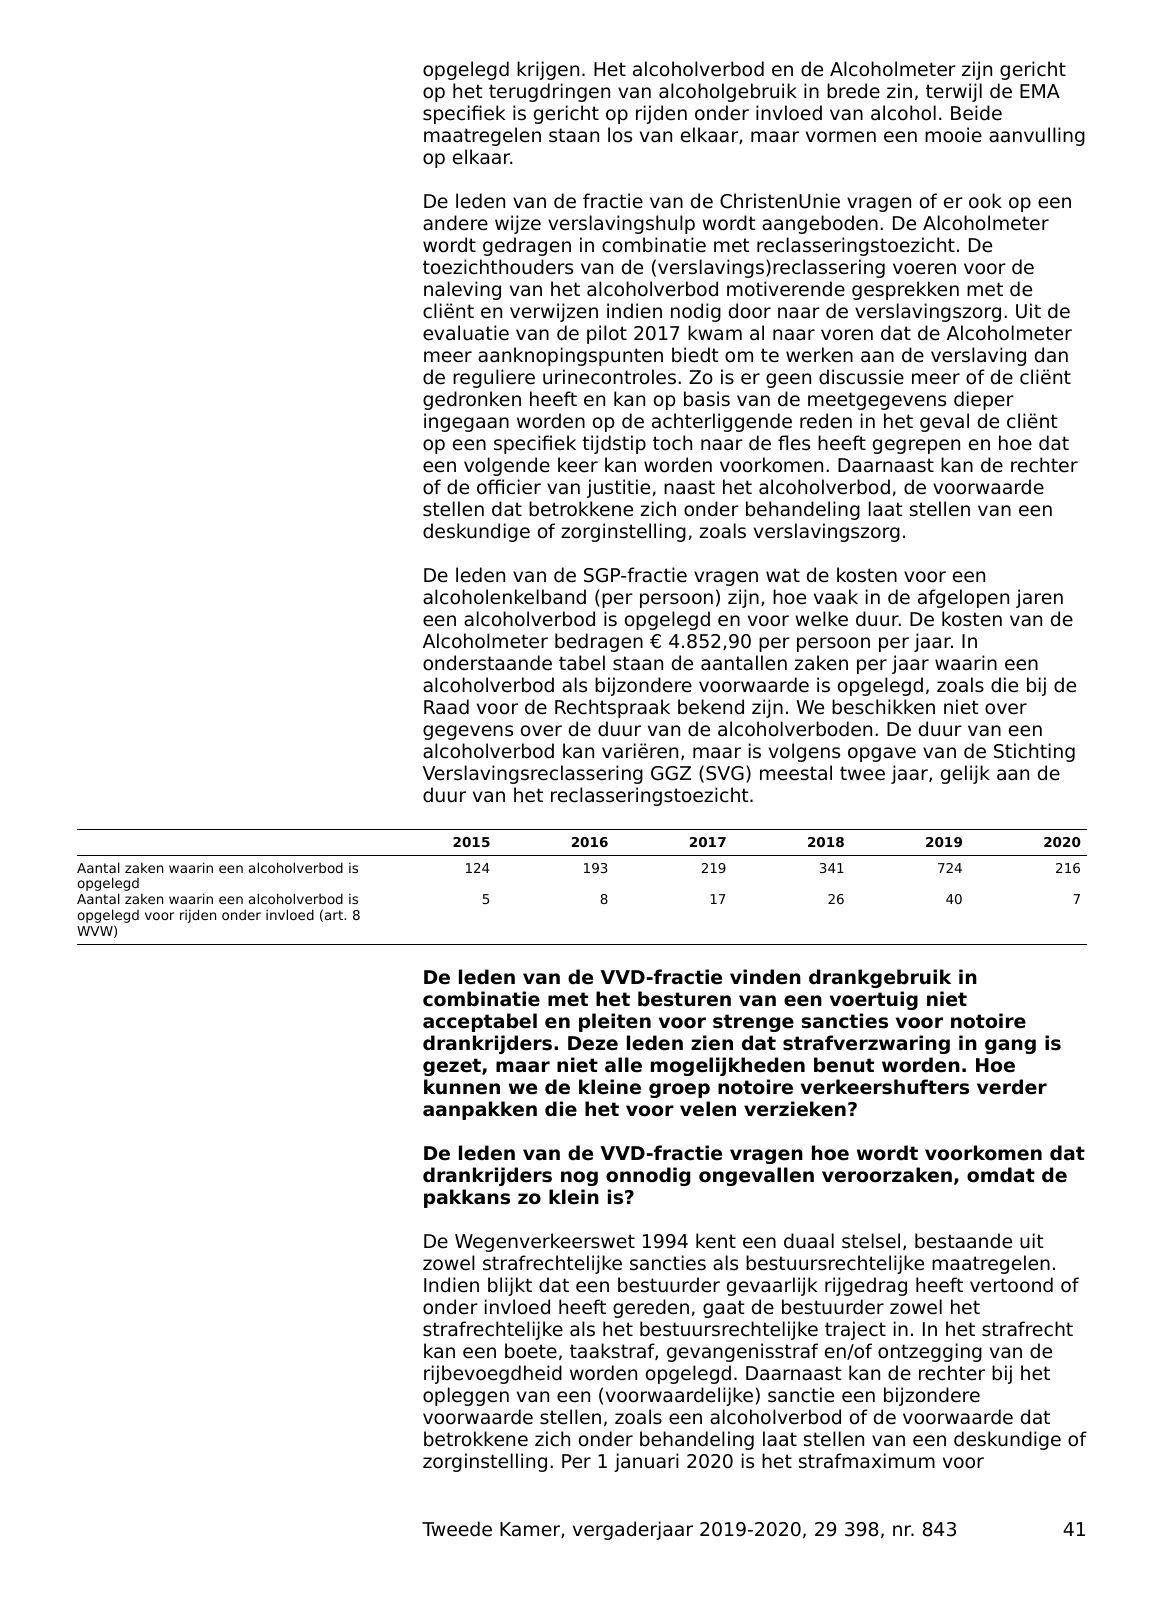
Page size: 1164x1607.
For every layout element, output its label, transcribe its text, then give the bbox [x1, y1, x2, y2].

table_header 2019 [850, 830, 968, 855]
table_cell Aantal zaken waarin een alcoholverbod is opgelegd [77, 856, 378, 892]
table_cell 26 [732, 892, 850, 944]
table_cell 17 [614, 892, 732, 944]
text De leden van de SGP-fractie vragen wat de kosten voor een alcoholenkelband (per persoon) zijn, hoe vaak in de afgelopen jaren een alcoholverbod is opgelegd en voor welke duur. De kosten van de Alcoholmeter bedragen € 4.852,90 per persoon per jaar. In onderstaande tabel staan de aantallen zaken per jaar waarin een alcoholverbod als bijzondere voorwaarde is opgelegd, zoals die bij de Raad voor de Rechtspraak bekend zijn. We beschikken niet over gegevens over de duur van de alcoholverboden. De duur van een alcoholverbod kan variëren, maar is volgens opgave van de Stichting Verslavingsreclassering GGZ (SVG) meestal twee jaar, gelijk aan de duur van het reclasseringstoezicht. [422, 565, 1087, 807]
table_header 2016 [496, 830, 614, 855]
table_cell 219 [614, 856, 732, 892]
table_cell 193 [496, 856, 614, 892]
table_cell 724 [850, 856, 968, 892]
table_header 2020 [969, 830, 1087, 855]
text De leden van de VVD-fractie vinden drankgebruik in combinatie met het besturen van een voertuig niet acceptabel en pleiten voor strenge sancties voor notoire drankrijders. Deze leden zien dat strafverzwaring in gang is gezet, maar niet alle mogelijkheden benut worden. Hoe kunnen we de kleine groep notoire verkeershufters verder aanpakken die het voor velen verzieken? [422, 967, 1087, 1121]
table_cell 341 [732, 856, 850, 892]
table_cell 124 [378, 856, 496, 892]
table_cell 8 [496, 892, 614, 944]
table_header [77, 830, 378, 855]
table_cell 216 [969, 856, 1087, 892]
text De leden van de fractie van de ChristenUnie vragen of er ook op een andere wijze verslavingshulp wordt aangeboden. De Alcoholmeter wordt gedragen in combinatie met reclasseringstoezicht. De toezichthouders van de (verslavings)reclassering voeren voor de naleving van het alcoholverbod motiverende gesprekken met de cliënt en verwijzen indien nodig door naar de verslavingszorg. Uit de evaluatie van de pilot 2017 kwam al naar voren dat de Alcoholmeter meer aanknopingspunten biedt om te werken aan de verslaving dan de reguliere urinecontroles. Zo is er geen discussie meer of de cliënt gedronken heeft en kan op basis van de meetgegevens dieper ingegaan worden op de achterliggende reden in het geval de cliënt op een specifiek tijdstip toch naar de fles heeft gegrepen en hoe dat een volgende keer kan worden voorkomen. Daarnaast kan de rechter of de officier van justitie, naast het alcoholverbod, de voorwaarde stellen dat betrokkene zich onder behandeling laat stellen van een deskundige of zorginstelling, zoals verslavingszorg. [422, 191, 1087, 543]
table_cell 7 [969, 892, 1087, 944]
text De Wegenverkeerswet 1994 kent een duaal stelsel, bestaande uit zowel strafrechtelijke sancties als bestuursrechtelijke maatregelen. Indien blijkt dat een bestuurder gevaarlijk rijgedrag heeft vertoond of onder invloed heeft gereden, gaat de bestuurder zowel het strafrechtelijke als het bestuursrechtelijke traject in. In het strafrecht kan een boete, taakstraf, gevangenisstraf en/of ontzegging van de rijbevoegdheid worden opgelegd. Daarnaast kan de rechter bij het opleggen van een (voorwaardelijke) sanctie een bijzondere voorwaarde stellen, zoals een alcoholverbod of de voorwaarde dat betrokkene zich onder behandeling laat stellen van een deskundige of zorginstelling. Per 1 januari 2020 is het strafmaximum voor [422, 1231, 1087, 1473]
table_header 2018 [732, 830, 850, 855]
table_header 2015 [378, 830, 496, 855]
text opgelegd krijgen. Het alcoholverbod en de Alcoholmeter zijn gericht op het terugdringen van alcoholgebruik in brede zin, terwijl de EMA specifiek is gericht op rijden onder invloed van alcohol. Beide maatregelen staan los van elkaar, maar vormen een mooie aanvulling op elkaar. [422, 59, 1087, 169]
table_cell 40 [850, 892, 968, 944]
table_cell 5 [378, 892, 496, 944]
table_cell Aantal zaken waarin een alcoholverbod is opgelegd voor rijden onder invloed (art. 8 WVW) [77, 892, 378, 944]
table_header 2017 [614, 830, 732, 855]
text De leden van de VVD-fractie vragen hoe wordt voorkomen dat drankrijders nog onnodig ongevallen veroorzaken, omdat de pakkans zo klein is? [422, 1143, 1087, 1209]
